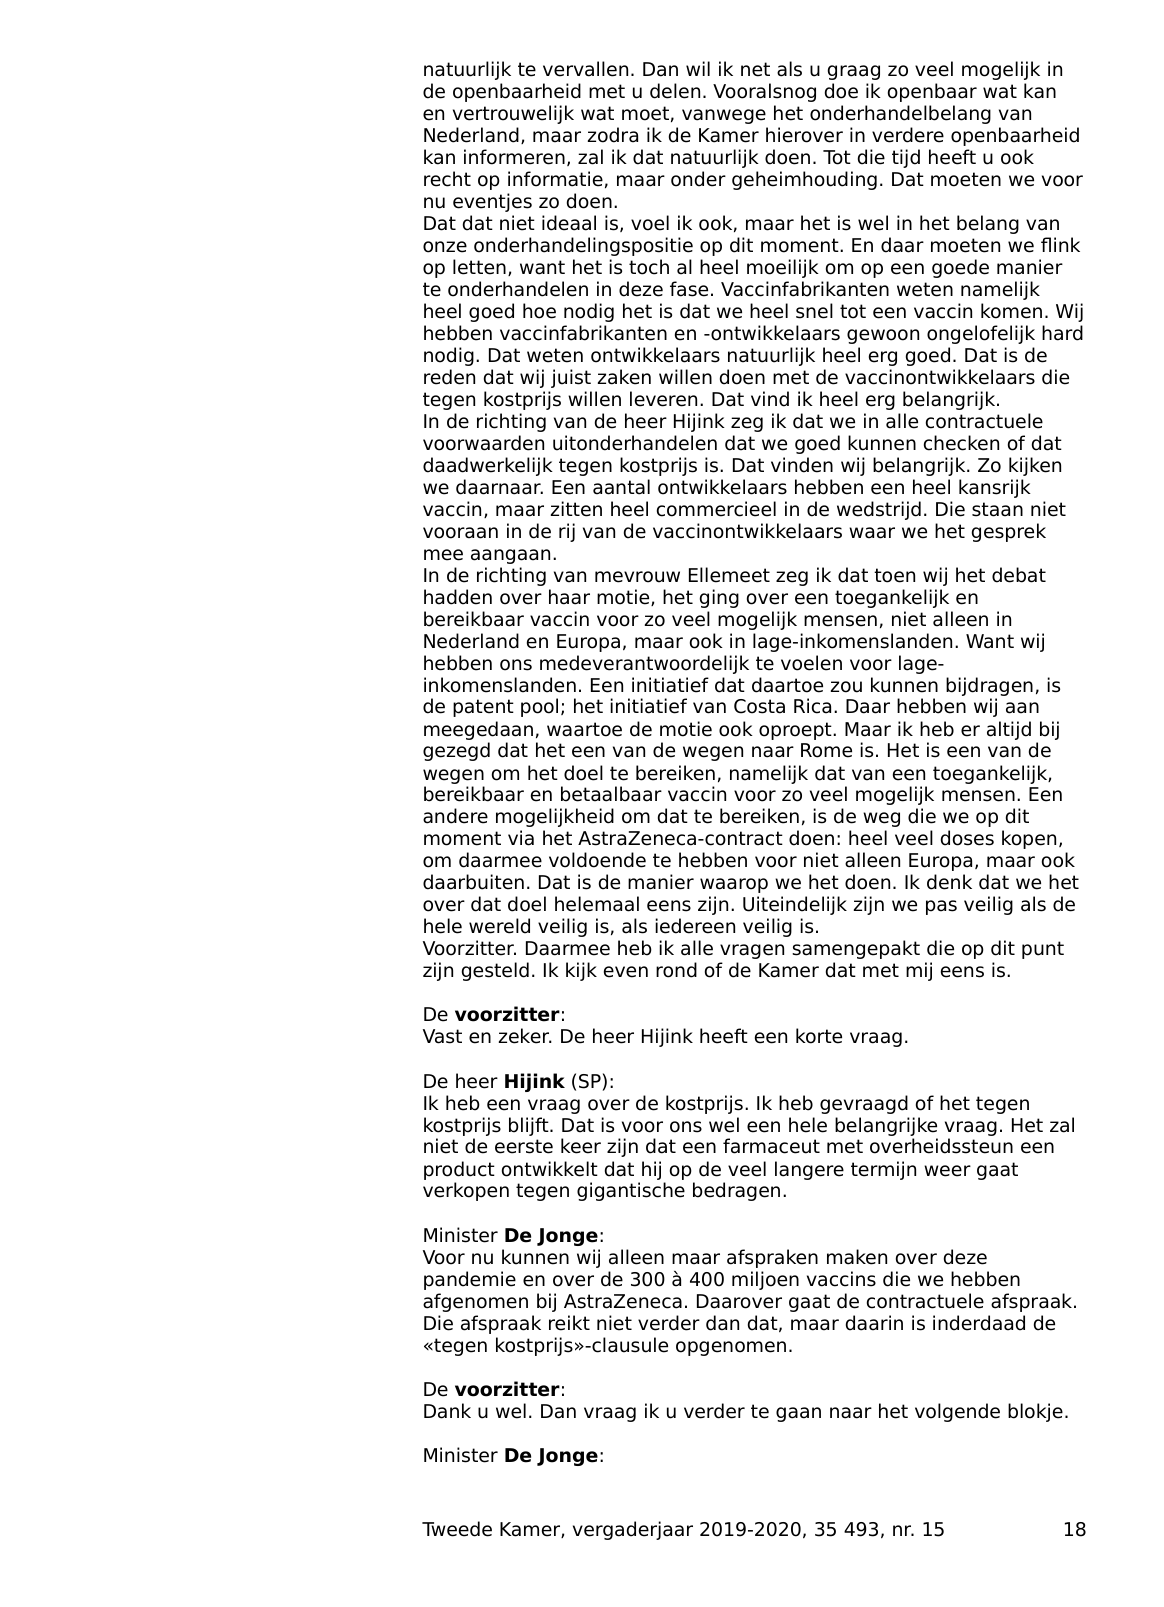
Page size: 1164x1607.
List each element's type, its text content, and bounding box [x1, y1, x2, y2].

text Dank u wel. Dan vraag ik u verder te gaan naar het volgende blokje. [422, 1401, 1087, 1423]
text Vast en zeker. De heer Hijink heeft een korte vraag. [422, 1026, 1087, 1048]
text Minister De Jonge: [422, 1445, 1087, 1467]
text natuurlijk te vervallen. Dan wil ik net als u graag zo veel mogelijk in de openbaarheid met u delen. Vooralsnog doe ik openbaar wat kan en vertrouwelijk wat moet, vanwege het onderhandelbelang van Nederland, maar zodra ik de Kamer hierover in verdere openbaarheid kan informeren, zal ik dat natuurlijk doen. Tot die tijd heeft u ook recht op informatie, maar onder geheimhouding. Dat moeten we voor nu eventjes zo doen. [422, 59, 1087, 213]
text Dat dat niet ideaal is, voel ik ook, maar het is wel in het belang van onze onderhandelingspositie op dit moment. En daar moeten we flink op letten, want het is toch al heel moeilijk om op een goede manier te onderhandelen in deze fase. Vaccinfabrikanten weten namelijk heel goed hoe nodig het is dat we heel snel tot een vaccin komen. Wij hebben vaccinfabrikanten en -ontwikkelaars gewoon ongelofelijk hard nodig. Dat weten ontwikkelaars natuurlijk heel erg goed. Dat is de reden dat wij juist zaken willen doen met de vaccinontwikkelaars die tegen kostprijs willen leveren. Dat vind ik heel erg belangrijk. [422, 213, 1087, 411]
text Voor nu kunnen wij alleen maar afspraken maken over deze pandemie en over de 300 à 400 miljoen vaccins die we hebben afgenomen bij AstraZeneca. Daarover gaat de contractuele afspraak. Die afspraak reikt niet verder dan dat, maar daarin is inderdaad de «tegen kostprijs»-clausule opgenomen. [422, 1247, 1087, 1356]
text In de richting van de heer Hijink zeg ik dat we in alle contractuele voorwaarden uitonderhandelen dat we goed kunnen checken of dat daadwerkelijk tegen kostprijs is. Dat vinden wij belangrijk. Zo kijken we daarnaar. Een aantal ontwikkelaars hebben een heel kansrijk vaccin, maar zitten heel commercieel in de wedstrijd. Die staan niet vooraan in de rij van de vaccinontwikkelaars waar we het gesprek mee aangaan. [422, 411, 1087, 564]
text Minister De Jonge: [422, 1224, 1087, 1247]
text Voorzitter. Daarmee heb ik alle vragen samengepakt die op dit punt zijn gesteld. Ik kijk even rond of de Kamer dat met mij eens is. [422, 938, 1087, 982]
text De heer Hijink (SP): [422, 1071, 1087, 1092]
text De voorzitter: [422, 1004, 1087, 1026]
text Ik heb een vraag over de kostprijs. Ik heb gevraagd of het tegen kostprijs blijft. Dat is voor ons wel een hele belangrijke vraag. Het zal niet de eerste keer zijn dat een farmaceut met overheidssteun een product ontwikkelt dat hij op de veel langere termijn weer gaat verkopen tegen gigantische bedragen. [422, 1092, 1087, 1202]
text De voorzitter: [422, 1379, 1087, 1401]
text In de richting van mevrouw Ellemeet zeg ik dat toen wij het debat hadden over haar motie, het ging over een toegankelijk en bereikbaar vaccin voor zo veel mogelijk mensen, niet alleen in Nederland en Europa, maar ook in lage-inkomenslanden. Want wij hebben ons medeverantwoordelijk te voelen voor lage-inkomenslanden. Een initiatief dat daartoe zou kunnen bijdragen, is de patent pool; het initiatief van Costa Rica. Daar hebben wij aan meegedaan, waartoe de motie ook oproept. Maar ik heb er altijd bij gezegd dat het een van de wegen naar Rome is. Het is een van de wegen om het doel te bereiken, namelijk dat van een toegankelijk, bereikbaar en betaalbaar vaccin voor zo veel mogelijk mensen. Een andere mogelijkheid om dat te bereiken, is de weg die we op dit moment via het AstraZeneca-contract doen: heel veel doses kopen, om daarmee voldoende te hebben voor niet alleen Europa, maar ook daarbuiten. Dat is de manier waarop we het doen. Ik denk dat we het over dat doel helemaal eens zijn. Uiteindelijk zijn we pas veilig als de hele wereld veilig is, als iedereen veilig is. [422, 564, 1087, 938]
